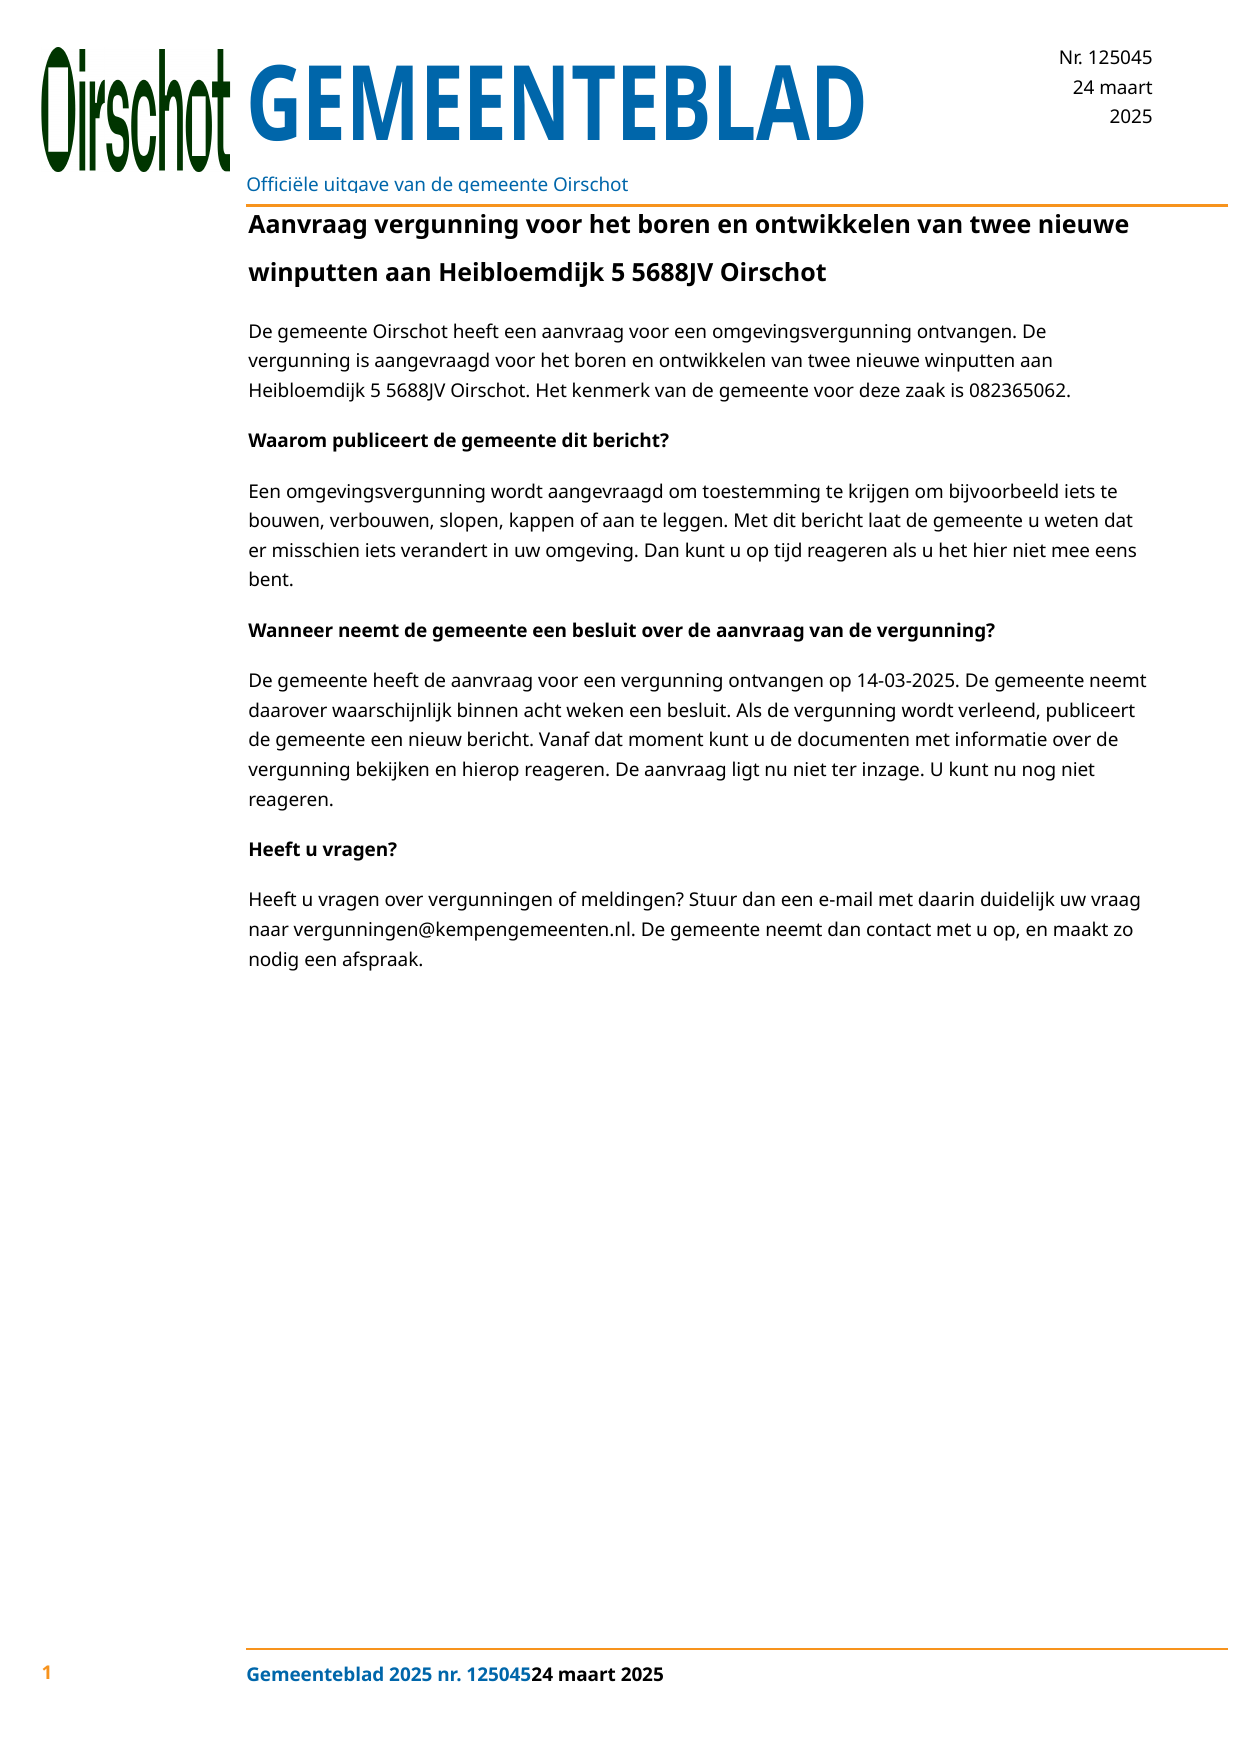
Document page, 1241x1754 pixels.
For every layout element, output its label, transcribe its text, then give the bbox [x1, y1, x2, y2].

text Heeft u vragen over vergunningen of meldingen? Stuur dan een e-mail met daarin duidelijk uw vraag naar vergunningen@kempengemeenten.nl. De gemeente neemt dan contact met u op, en maakt zo nodig een afspraak. [248, 887, 1152, 972]
text De gemeente Oirschot heeft een aanvraag voor een omgevingsvergunning ontvangen. De vergunning is aangevraagd voor het boren en ontwikkelen van twee nieuwe winputten aan Heibloemdijk 5 5688JV Oirschot. Het kenmerk van de gemeente voor deze zaak is 082365062. [248, 318, 1152, 403]
picture [41, 47, 231, 172]
text Een omgevingsvergunning wordt aangevraagd om toestemming te krijgen om bijvoorbeeld iets te bouwen, verbouwen, slopen, kappen of aan te leggen. Met dit bericht laat de gemeente u weten dat er misschien iets verandert in uw omgeving. Dan kunt u op tijd reageren als u het hier niet mee eens bent. [248, 478, 1152, 592]
text De gemeente heeft de aanvraag voor een vergunning ontvangen op 14-03-2025. De gemeente neemt daarover waarschijnlijk binnen acht weken een besluit. Als de vergunning wordt verleend, publiceert de gemeente een nieuw bericht. Vanaf dat moment kunt u de documenten met informatie over de vergunning bekijken en hierop reageren. De aanvraag ligt nu niet ter inzage. U kunt nu nog niet reageren. [248, 667, 1152, 812]
text Wanneer neemt de gemeente een besluit over de aanvraag van de vergunning? [248, 617, 1152, 643]
text Heeft u vragen? [248, 836, 1152, 862]
text Waarom publiceert de gemeente dit bericht? [248, 427, 1152, 453]
text Aanvraag vergunning voor het boren en ontwikkelen van twee nieuwe winputten aan Heibloemdijk 5 5688JV Oirschot [248, 207, 1152, 288]
